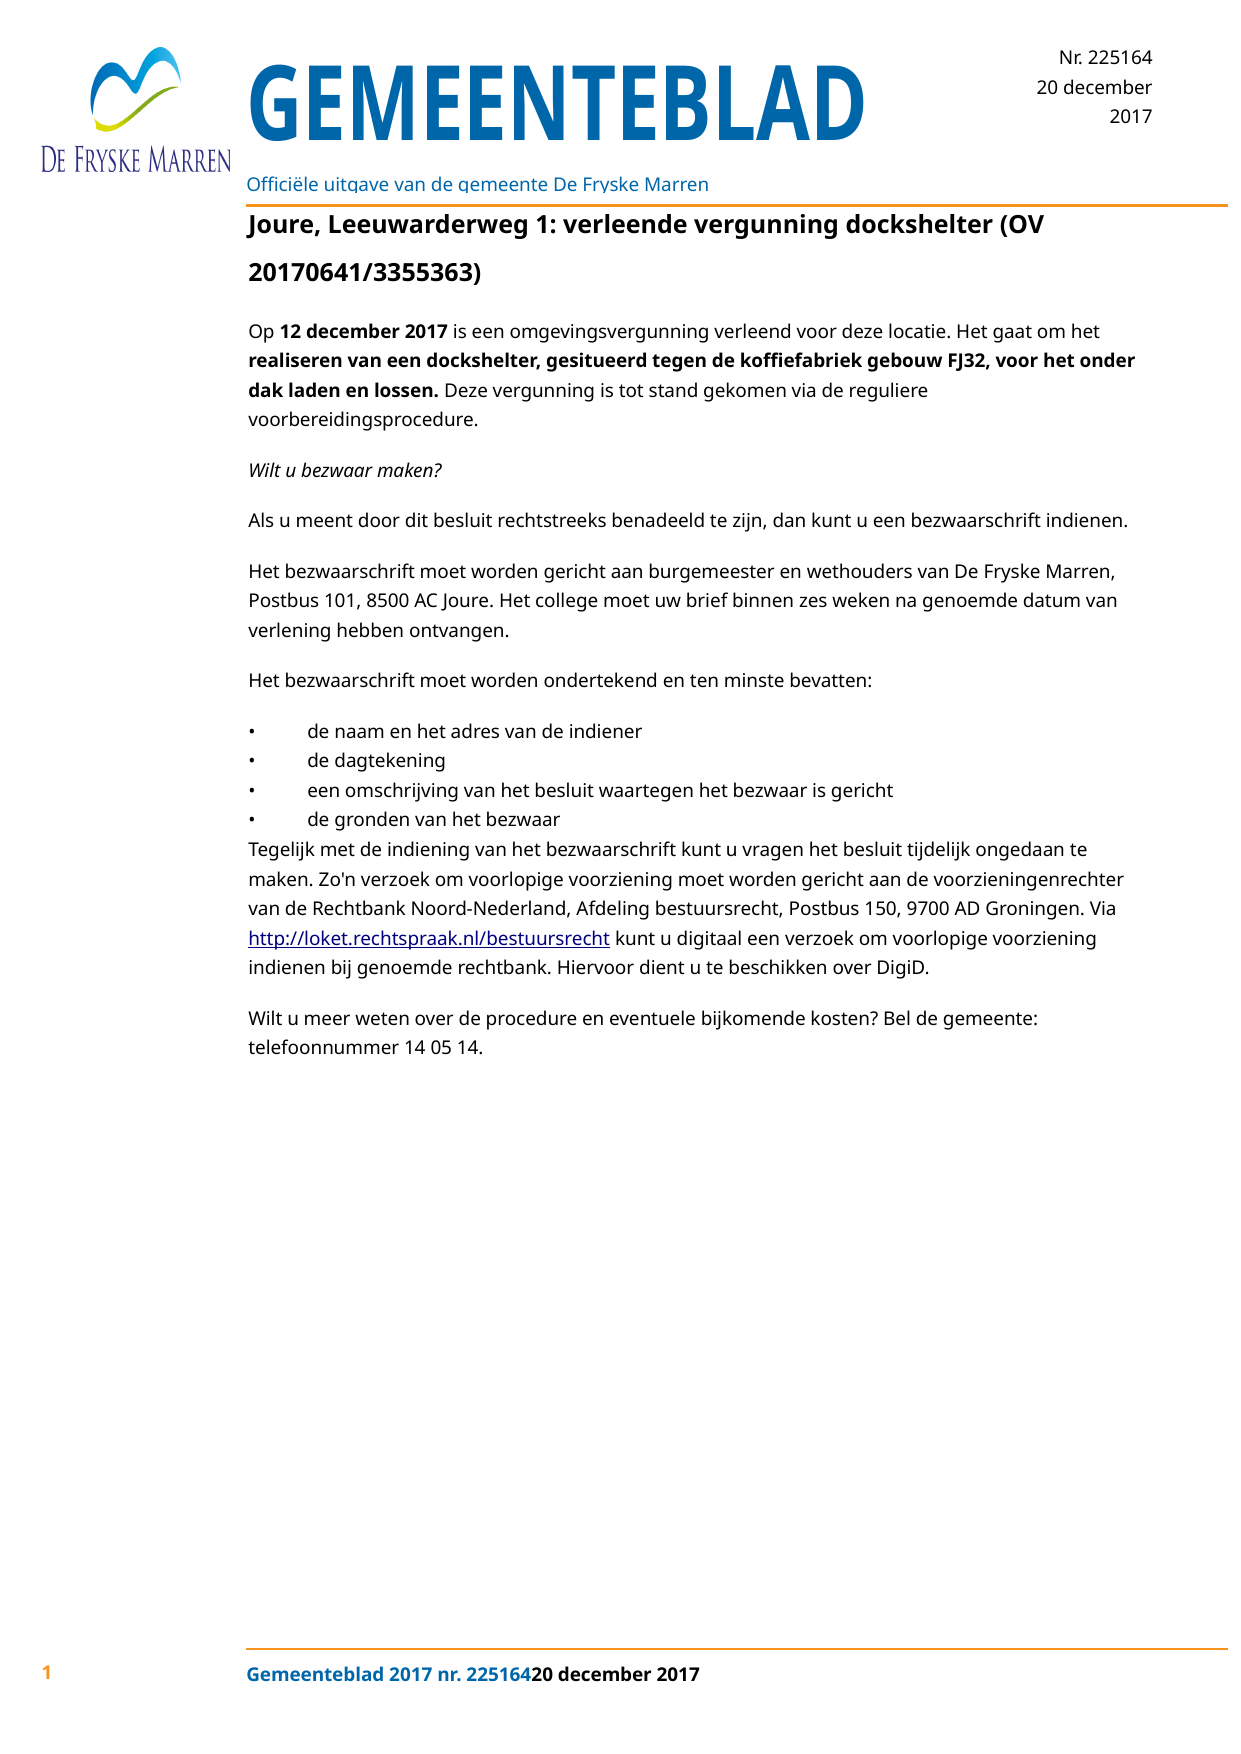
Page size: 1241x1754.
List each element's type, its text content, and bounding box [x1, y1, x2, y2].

text Wilt u meer weten over de procedure en eventuele bijkomende kosten? Bel de gemeente: telefoonnummer 14 05 14. [248, 1005, 1152, 1060]
text Op 12 december 2017 is een omgevingsvergunning verleend voor deze locatie. Het gaat om het realiseren van een dockshelter, gesitueerd tegen de koffiefabriek gebouw FJ32, voor het onder dak laden en lossen. Deze vergunning is tot stand gekomen via de reguliere voorbereidingsprocedure. [248, 318, 1152, 432]
text Het bezwaarschrift moet worden gericht aan burgemeester en wethouders van De Fryske Marren, Postbus 101, 8500 AC Joure. Het college moet uw brief binnen zes weken na genoemde datum van verlening hebben ontvangen. [248, 558, 1152, 643]
list de dagtekening [248, 747, 1152, 773]
text Joure, Leeuwarderweg 1: verleende vergunning dockshelter (OV 20170641/3355363) [248, 207, 1152, 288]
text Het bezwaarschrift moet worden ondertekend en ten minste bevatten: [248, 667, 1152, 693]
text Als u meent door dit besluit rechtstreeks benadeeld te zijn, dan kunt u een bezwaarschrift indienen. [248, 507, 1152, 533]
list een omschrijving van het besluit waartegen het bezwaar is gericht [248, 777, 1152, 803]
text Wilt u bezwaar maken? [248, 457, 1152, 483]
picture [41, 47, 231, 172]
text Tegelijk met de indiening van het bezwaarschrift kunt u vragen het besluit tijdelijk ongedaan te maken. Zo'n verzoek om voorlopige voorziening moet worden gericht aan de voorzieningenrechter van de Rechtbank Noord-Nederland, Afdeling bestuursrecht, Postbus 150, 9700 AD Groningen. Via http://loket.rechtspraak.nl/bestuursrecht kunt u digitaal een verzoek om voorlopige voorziening indienen bij genoemde rechtbank. Hiervoor dient u te beschikken over DigiD. [248, 836, 1152, 980]
list de naam en het adres van de indiener [248, 718, 1152, 744]
list de gronden van het bezwaar [248, 807, 1152, 832]
